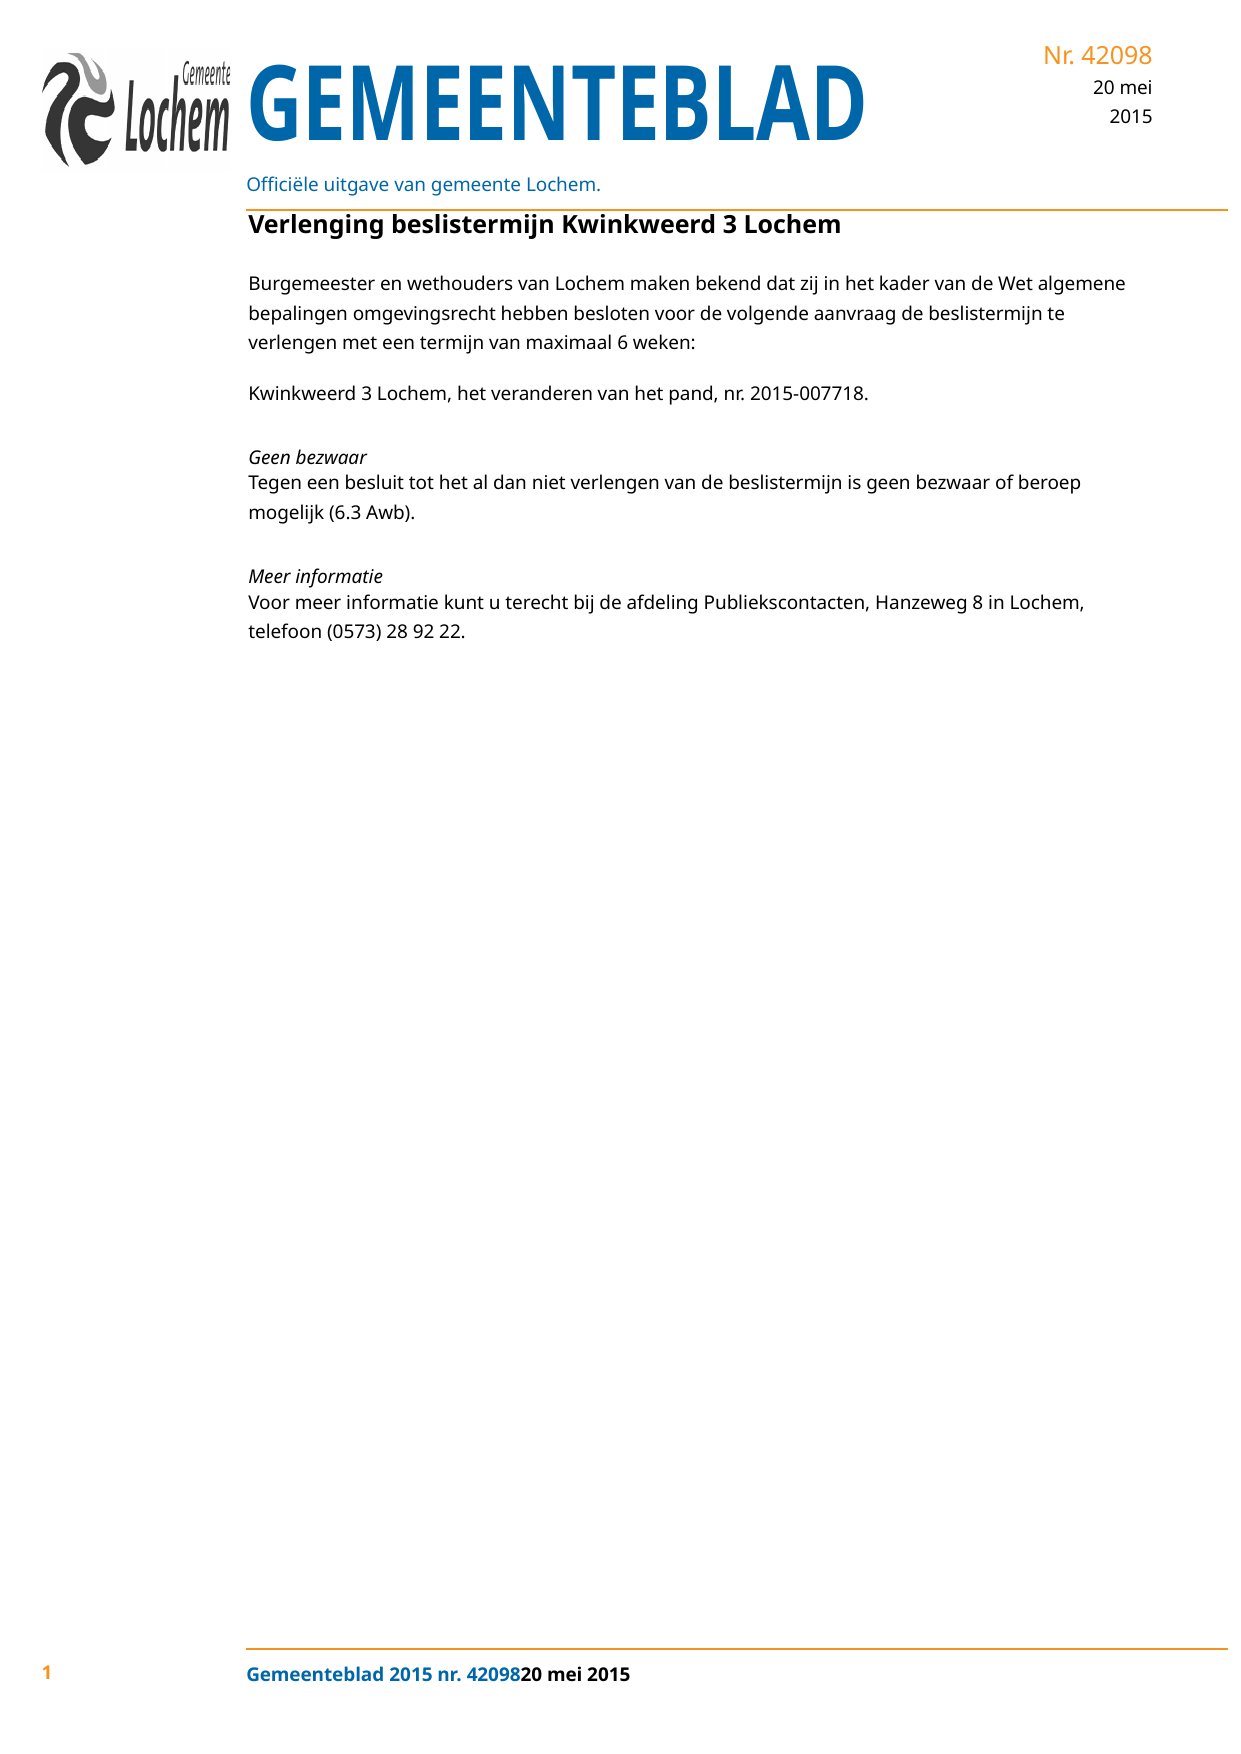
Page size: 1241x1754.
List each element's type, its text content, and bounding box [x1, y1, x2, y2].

text Verlenging beslistermijn Kwinkweerd 3 Lochem [248, 211, 1152, 241]
text Meer informatie [248, 563, 1152, 589]
text Burgemeester en wethouders van Lochem maken bekend dat zij in het kader van de Wet algemene bepalingen omgevingsrecht hebben besloten voor de volgende aanvraag de beslistermijn te verlengen met een termijn van maximaal 6 weken: [248, 270, 1152, 355]
picture [41, 47, 231, 172]
text Voor meer informatie kunt u terecht bij de afdeling Publiekscontacten, Hanzeweg 8 in Lochem, telefoon (0573) 28 92 22. [248, 589, 1152, 644]
text Tegen een besluit tot het al dan niet verlengen van de beslistermijn is geen bezwaar of beroep mogelijk (6.3 Awb). [248, 469, 1152, 525]
text Geen bezwaar [248, 444, 1152, 469]
text Kwinkweerd 3 Lochem, het veranderen van het pand, nr. 2015-007718. [248, 380, 1152, 406]
